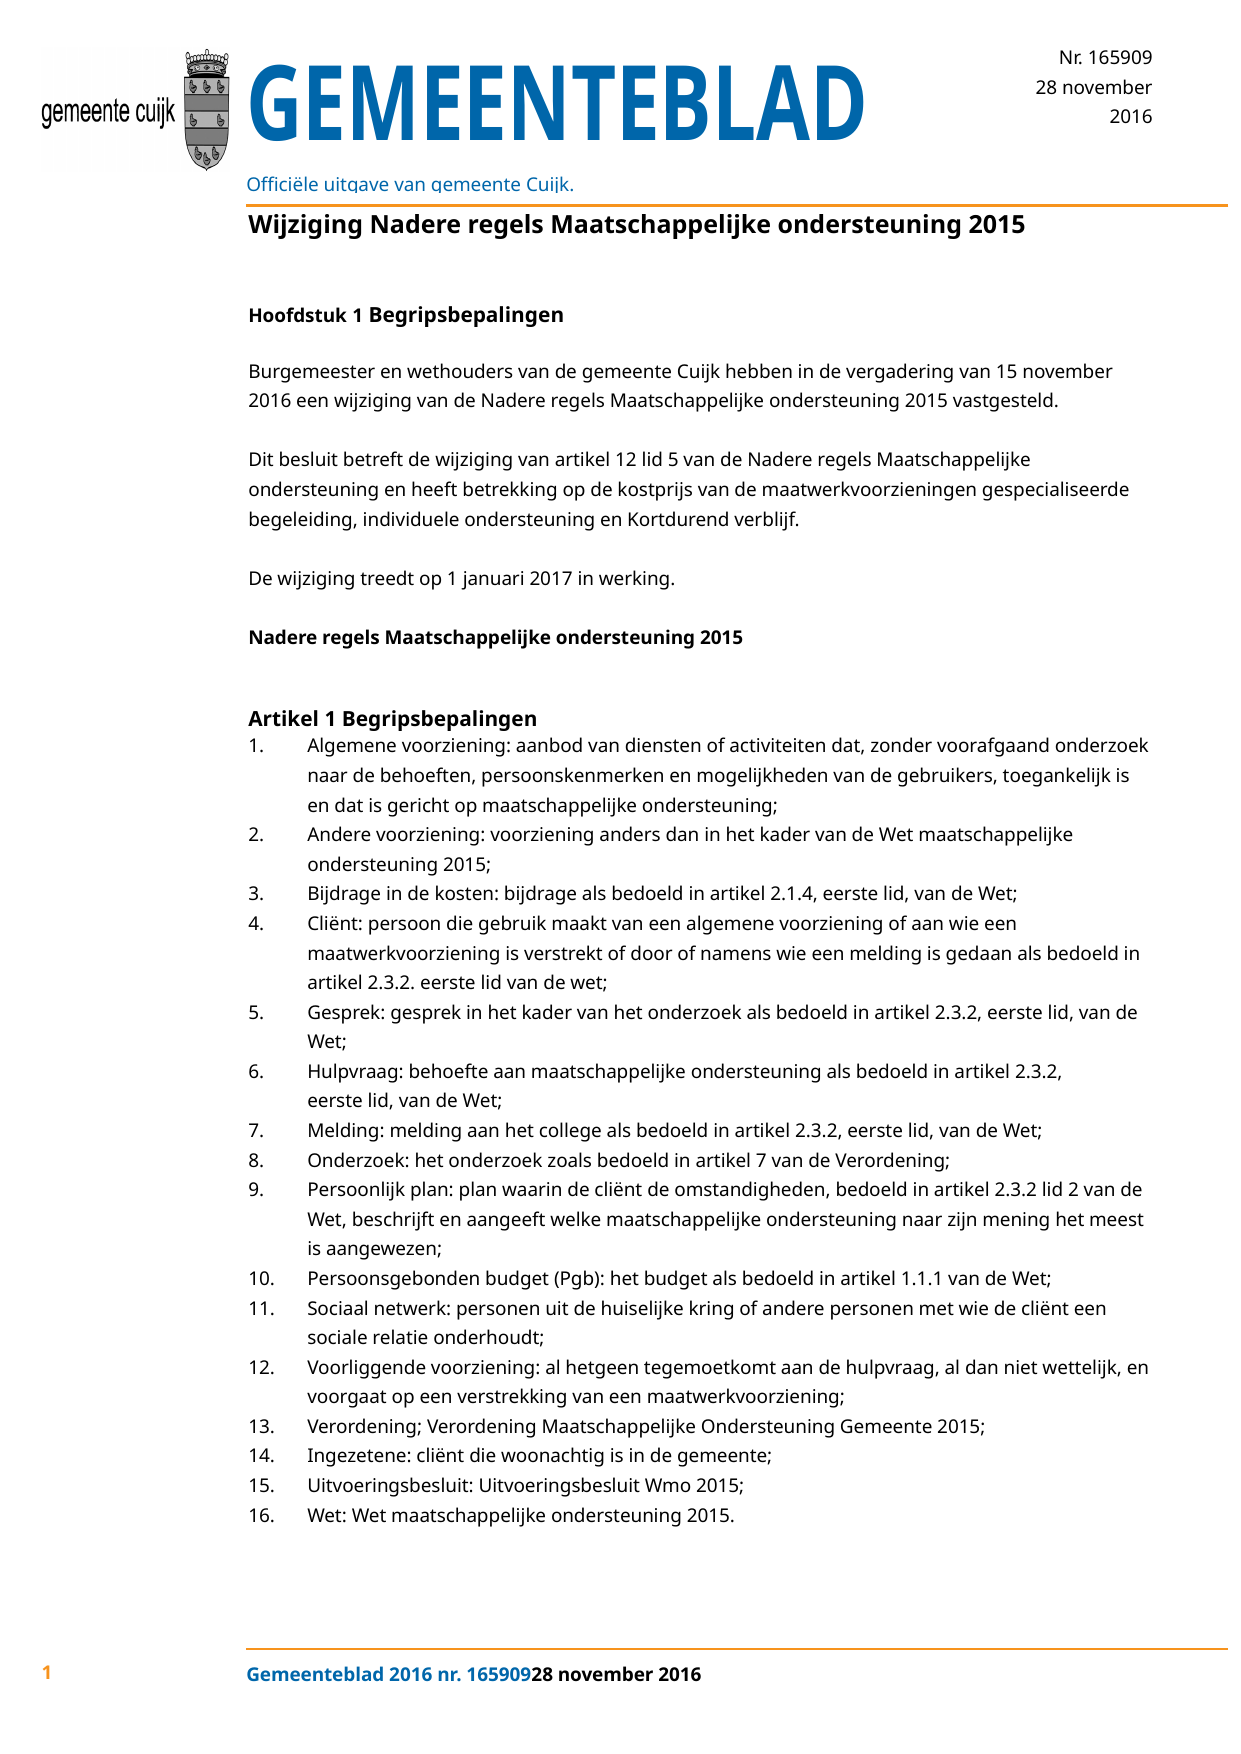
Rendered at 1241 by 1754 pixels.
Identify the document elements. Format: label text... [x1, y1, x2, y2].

list Persoonlijk plan: plan waarin de cliënt de omstandigheden, bedoeld in artikel 2.3.2 lid 2 van de Wet, beschrijft en aangeeft welke maatschappelijke ondersteuning naar zijn mening het meest is aangewezen; [248, 1176, 1152, 1261]
text Hoofdstuk 1 Begripsbepalingen [248, 300, 1152, 328]
list Wet: Wet maatschappelijke ondersteuning 2015. [248, 1502, 1152, 1527]
list Sociaal netwerk: personen uit de huiselijke kring of andere personen met wie de cliënt een sociale relatie onderhoudt; [248, 1295, 1152, 1350]
list Gesprek: gesprek in het kader van het onderzoek als bedoeld in artikel 2.3.2, eerste lid, van de Wet; [248, 999, 1152, 1054]
list Bijdrage in de kosten: bijdrage als bedoeld in artikel 2.1.4, eerste lid, van de Wet; [248, 881, 1152, 906]
list Hulpvraag: behoefte aan maatschappelijke ondersteuning als bedoeld in artikel 2.3.2, [248, 1058, 1152, 1084]
text Nadere regels Maatschappelijke ondersteuning 2015 [248, 624, 1152, 650]
list Persoonsgebonden budget (Pgb): het budget als bedoeld in artikel 1.1.1 van de Wet; [248, 1265, 1152, 1291]
list Ingezetene: cliënt die woonachtig is in de gemeente; [248, 1443, 1152, 1468]
text Dit besluit betreft de wijziging van artikel 12 lid 5 van de Nadere regels Maatschappelijke ondersteuning en heeft betrekking op de kostprijs van de maatwerkvoorzieningen gespecialiseerde begeleiding, individuele ondersteuning en Kortdurend verblijf. [248, 447, 1152, 532]
picture [41, 47, 231, 172]
list Cliënt: persoon die gebruik maakt van een algemene voorziening of aan wie een maatwerkvoorziening is verstrekt of door of namens wie een melding is gedaan als bedoeld in artikel 2.3.2. eerste lid van de wet; [248, 910, 1152, 995]
list Algemene voorziening: aanbod van diensten of activiteiten dat, zonder voorafgaand onderzoek naar de behoeften, persoonskenmerken en mogelijkheden van de gebruikers, toegankelijk is en dat is gericht op maatschappelijke ondersteuning; [248, 733, 1152, 817]
list Verordening; Verordening Maatschappelijke Ondersteuning Gemeente 2015; [248, 1413, 1152, 1439]
list eerste lid, van de Wet; [248, 1088, 1152, 1113]
list Voorliggende voorziening: al hetgeen tegemoetkomt aan de hulpvraag, al dan niet wettelijk, en voorgaat op een verstrekking van een maatwerkvoorziening; [248, 1354, 1152, 1409]
list Uitvoeringsbesluit: Uitvoeringsbesluit Wmo 2015; [248, 1472, 1152, 1498]
text Burgemeester en wethouders van de gemeente Cuijk hebben in de vergadering van 15 november 2016 een wijziging van de Nadere regels Maatschappelijke ondersteuning 2015 vastgesteld. [248, 358, 1152, 413]
list Melding: melding aan het college als bedoeld in artikel 2.3.2, eerste lid, van de Wet; [248, 1117, 1152, 1143]
text Wijziging Nadere regels Maatschappelijke ondersteuning 2015 [248, 207, 1152, 241]
text De wijziging treedt op 1 januari 2017 in werking. [248, 565, 1152, 591]
list Andere voorziening: voorziening anders dan in het kader van de Wet maatschappelijke ondersteuning 2015; [248, 821, 1152, 877]
list Onderzoek: het onderzoek zoals bedoeld in artikel 7 van de Verordening; [248, 1147, 1152, 1172]
text Artikel 1 Begripsbepalingen [248, 704, 1152, 733]
